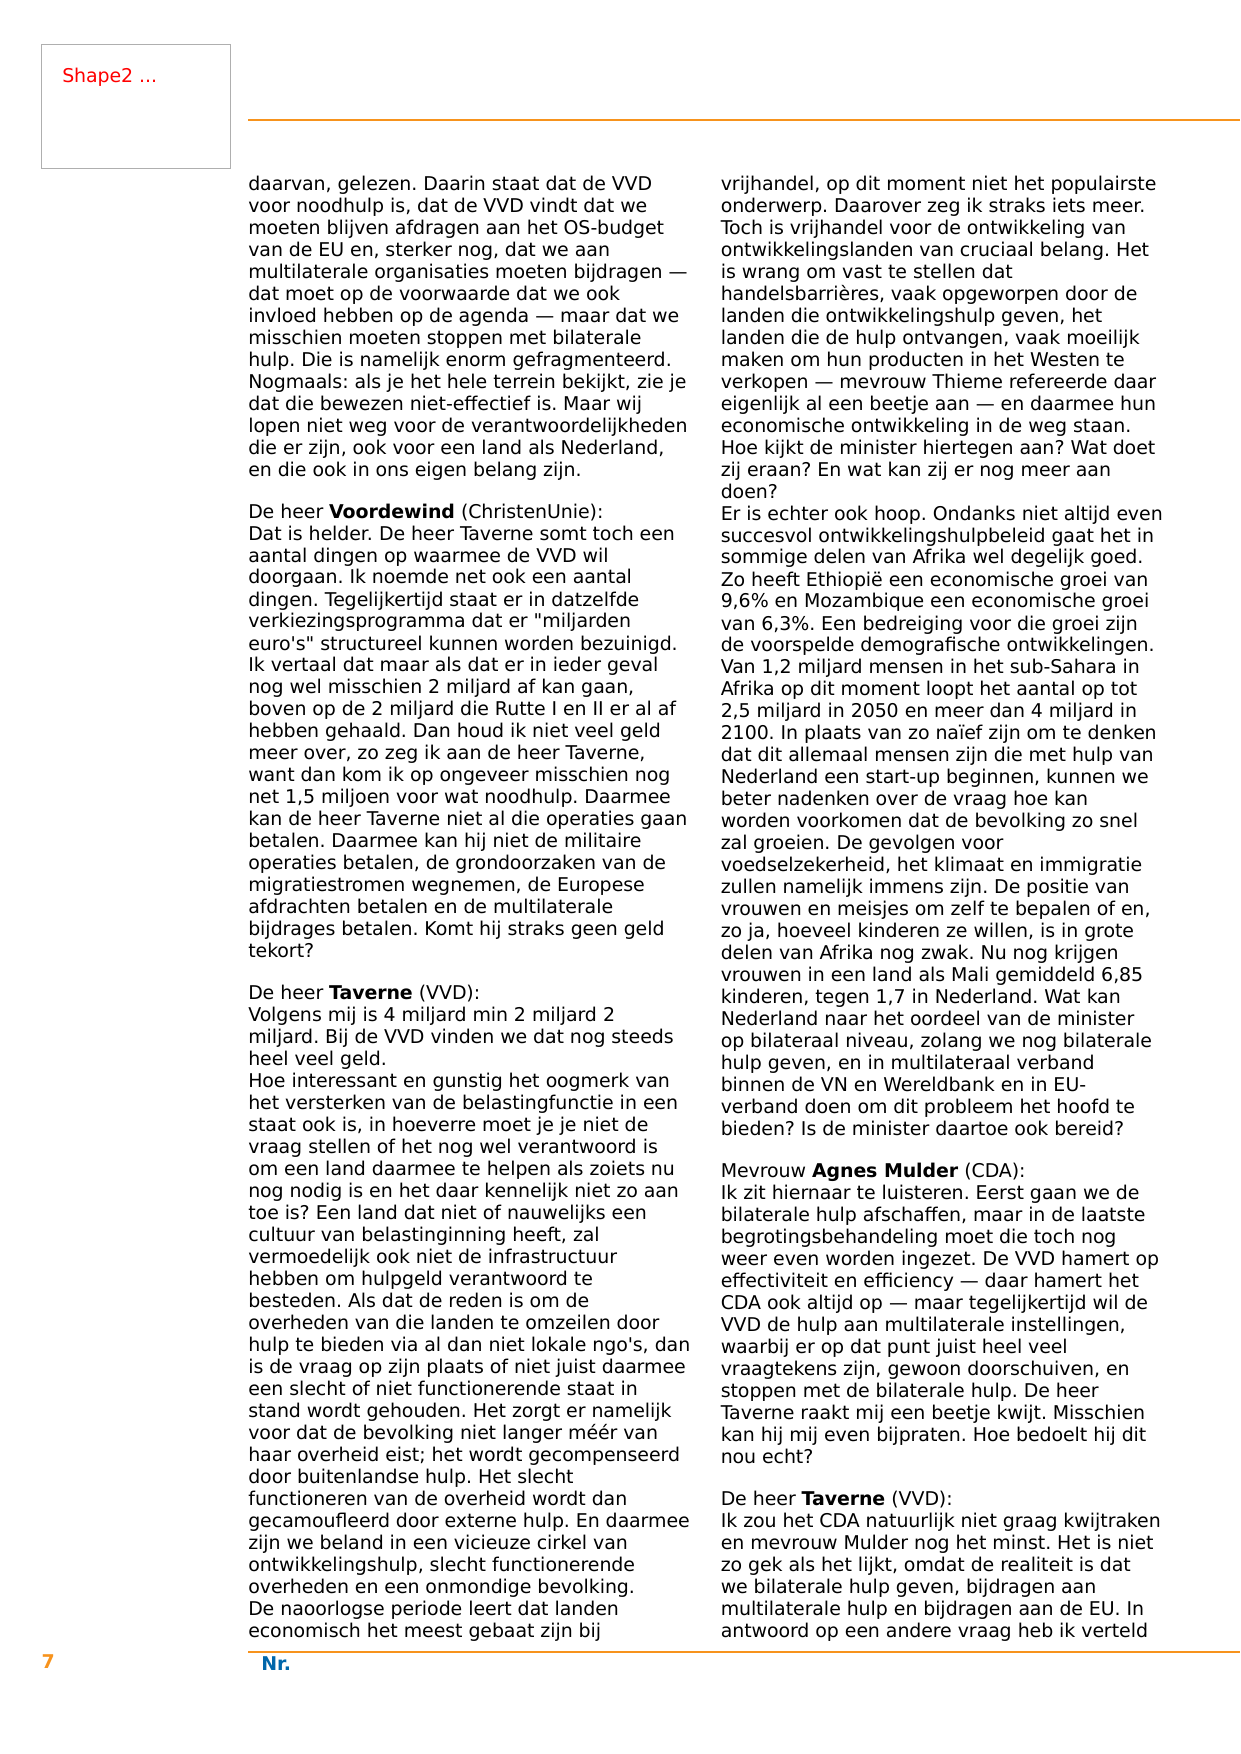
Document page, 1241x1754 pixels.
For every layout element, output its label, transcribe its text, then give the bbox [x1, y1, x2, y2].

text Er is echter ook hoop. Ondanks niet altijd even succesvol ontwikkelingshulpbeleid gaat het in sommige delen van Afrika wel degelijk goed. Zo heeft Ethiopië een economische groei van 9,6% en Mozambique een economische groei van 6,3%. Een bedreiging voor die groei zijn de voorspelde demografische ontwikkelingen. Van 1,2 miljard mensen in het sub-Sahara in Afrika op dit moment loopt het aantal op tot 2,5 miljard in 2050 en meer dan 4 miljard in 2100. In plaats van zo naïef zijn om te denken dat dit allemaal mensen zijn die met hulp van Nederland een start-up beginnen, kunnen we beter nadenken over de vraag hoe kan worden voorkomen dat de bevolking zo snel zal groeien. De gevolgen voor voedselzekerheid, het klimaat en immigratie zullen namelijk immens zijn. De positie van vrouwen en meisjes om zelf te bepalen of en, zo ja, hoeveel kinderen ze willen, is in grote delen van Afrika nog zwak. Nu nog krijgen vrouwen in een land als Mali gemiddeld 6,85 kinderen, tegen 1,7 in Nederland. Wat kan Nederland naar het oordeel van de minister op bilateraal niveau, zolang we nog bilaterale hulp geven, en in multilateraal verband binnen de VN en Wereldbank en in EU-verband doen om dit probleem het hoofd te bieden? Is de minister daartoe ook bereid? [721, 502, 1163, 1140]
text De heer Taverne (VVD): [248, 982, 691, 1004]
text Volgens mij is 4 miljard min 2 miljard 2 miljard. Bij de VVD vinden we dat nog steeds heel veel geld. [248, 1004, 691, 1070]
text De naoorlogse periode leert dat landen economisch het meest gebaat zijn bij [248, 1597, 691, 1641]
text Mevrouw Agnes Mulder (CDA): [721, 1160, 1163, 1182]
text De heer Taverne (VVD): [721, 1488, 1163, 1509]
text Ik zit hiernaar te luisteren. Eerst gaan we de bilaterale hulp afschaffen, maar in de laatste begrotingsbehandeling moet die toch nog weer even worden ingezet. De VVD hamert op effectiviteit en efficiency — daar hamert het CDA ook altijd op — maar tegelijkertijd wil de VVD de hulp aan multilaterale instellingen, waarbij er op dat punt juist heel veel vraagtekens zijn, gewoon doorschuiven, en stoppen met de bilaterale hulp. De heer Taverne raakt mij een beetje kwijt. Misschien kan hij mij even bijpraten. Hoe bedoelt hij dit nou echt? [721, 1182, 1163, 1468]
text vrijhandel, op dit moment niet het populairste onderwerp. Daarover zeg ik straks iets meer. Toch is vrijhandel voor de ontwikkeling van ontwikkelingslanden van cruciaal belang. Het is wrang om vast te stellen dat handelsbarrières, vaak opgeworpen door de landen die ontwikkelingshulp geven, het landen die de hulp ontvangen, vaak moeilijk maken om hun producten in het Westen te verkopen — mevrouw Thieme refereerde daar eigenlijk al een beetje aan — en daarmee hun economische ontwikkeling in de weg staan. Hoe kijkt de minister hiertegen aan? Wat doet zij eraan? En wat kan zij er nog meer aan doen? [721, 173, 1163, 502]
text daarvan, gelezen. Daarin staat dat de VVD voor noodhulp is, dat de VVD vindt dat we moeten blijven afdragen aan het OS-budget van de EU en, sterker nog, dat we aan multilaterale organisaties moeten bijdragen — dat moet op de voorwaarde dat we ook invloed hebben op de agenda — maar dat we misschien moeten stoppen met bilaterale hulp. Die is namelijk enorm gefragmenteerd. Nogmaals: als je het hele terrein bekijkt, zie je dat die bewezen niet-effectief is. Maar wij lopen niet weg voor de verantwoordelijkheden die er zijn, ook voor een land als Nederland, en die ook in ons eigen belang zijn. [248, 173, 691, 481]
text Ik zou het CDA natuurlijk niet graag kwijtraken en mevrouw Mulder nog het minst. Het is niet zo gek als het lijkt, omdat de realiteit is dat we bilaterale hulp geven, bijdragen aan multilaterale hulp en bijdragen aan de EU. In antwoord op een andere vraag heb ik verteld [721, 1509, 1163, 1641]
text Dat is helder. De heer Taverne somt toch een aantal dingen op waarmee de VVD wil doorgaan. Ik noemde net ook een aantal dingen. Tegelijkertijd staat er in datzelfde verkiezingsprogramma dat er "miljarden euro's" structureel kunnen worden bezuinigd. Ik vertaal dat maar als dat er in ieder geval nog wel misschien 2 miljard af kan gaan, boven op de 2 miljard die Rutte I en II er al af hebben gehaald. Dan houd ik niet veel geld meer over, zo zeg ik aan de heer Taverne, want dan kom ik op ongeveer misschien nog net 1,5 miljoen voor wat noodhulp. Daarmee kan de heer Taverne niet al die operaties gaan betalen. Daarmee kan hij niet de militaire operaties betalen, de grondoorzaken van de migratiestromen wegnemen, de Europese afdrachten betalen en de multilaterale bijdrages betalen. Komt hij straks geen geld tekort? [248, 522, 691, 962]
text De heer Voordewind (ChristenUnie): [248, 501, 691, 522]
text Hoe interessant en gunstig het oogmerk van het versterken van de belastingfunctie in een staat ook is, in hoeverre moet je je niet de vraag stellen of het nog wel verantwoord is om een land daarmee te helpen als zoiets nu nog nodig is en het daar kennelijk niet zo aan toe is? Een land dat niet of nauwelijks een cultuur van belastinginning heeft, zal vermoedelijk ook niet de infrastructuur hebben om hulpgeld verantwoord te besteden. Als dat de reden is om de overheden van die landen te omzeilen door hulp te bieden via al dan niet lokale ngo's, dan is de vraag op zijn plaats of niet juist daarmee een slecht of niet functionerende staat in stand wordt gehouden. Het zorgt er namelijk voor dat de bevolking niet langer méér van haar overheid eist; het wordt gecompenseerd door buitenlandse hulp. Het slecht functioneren van de overheid wordt dan gecamoufleerd door externe hulp. En daarmee zijn we beland in een vicieuze cirkel van ontwikkelingshulp, slecht functionerende overheden en een onmondige bevolking. [248, 1070, 691, 1597]
